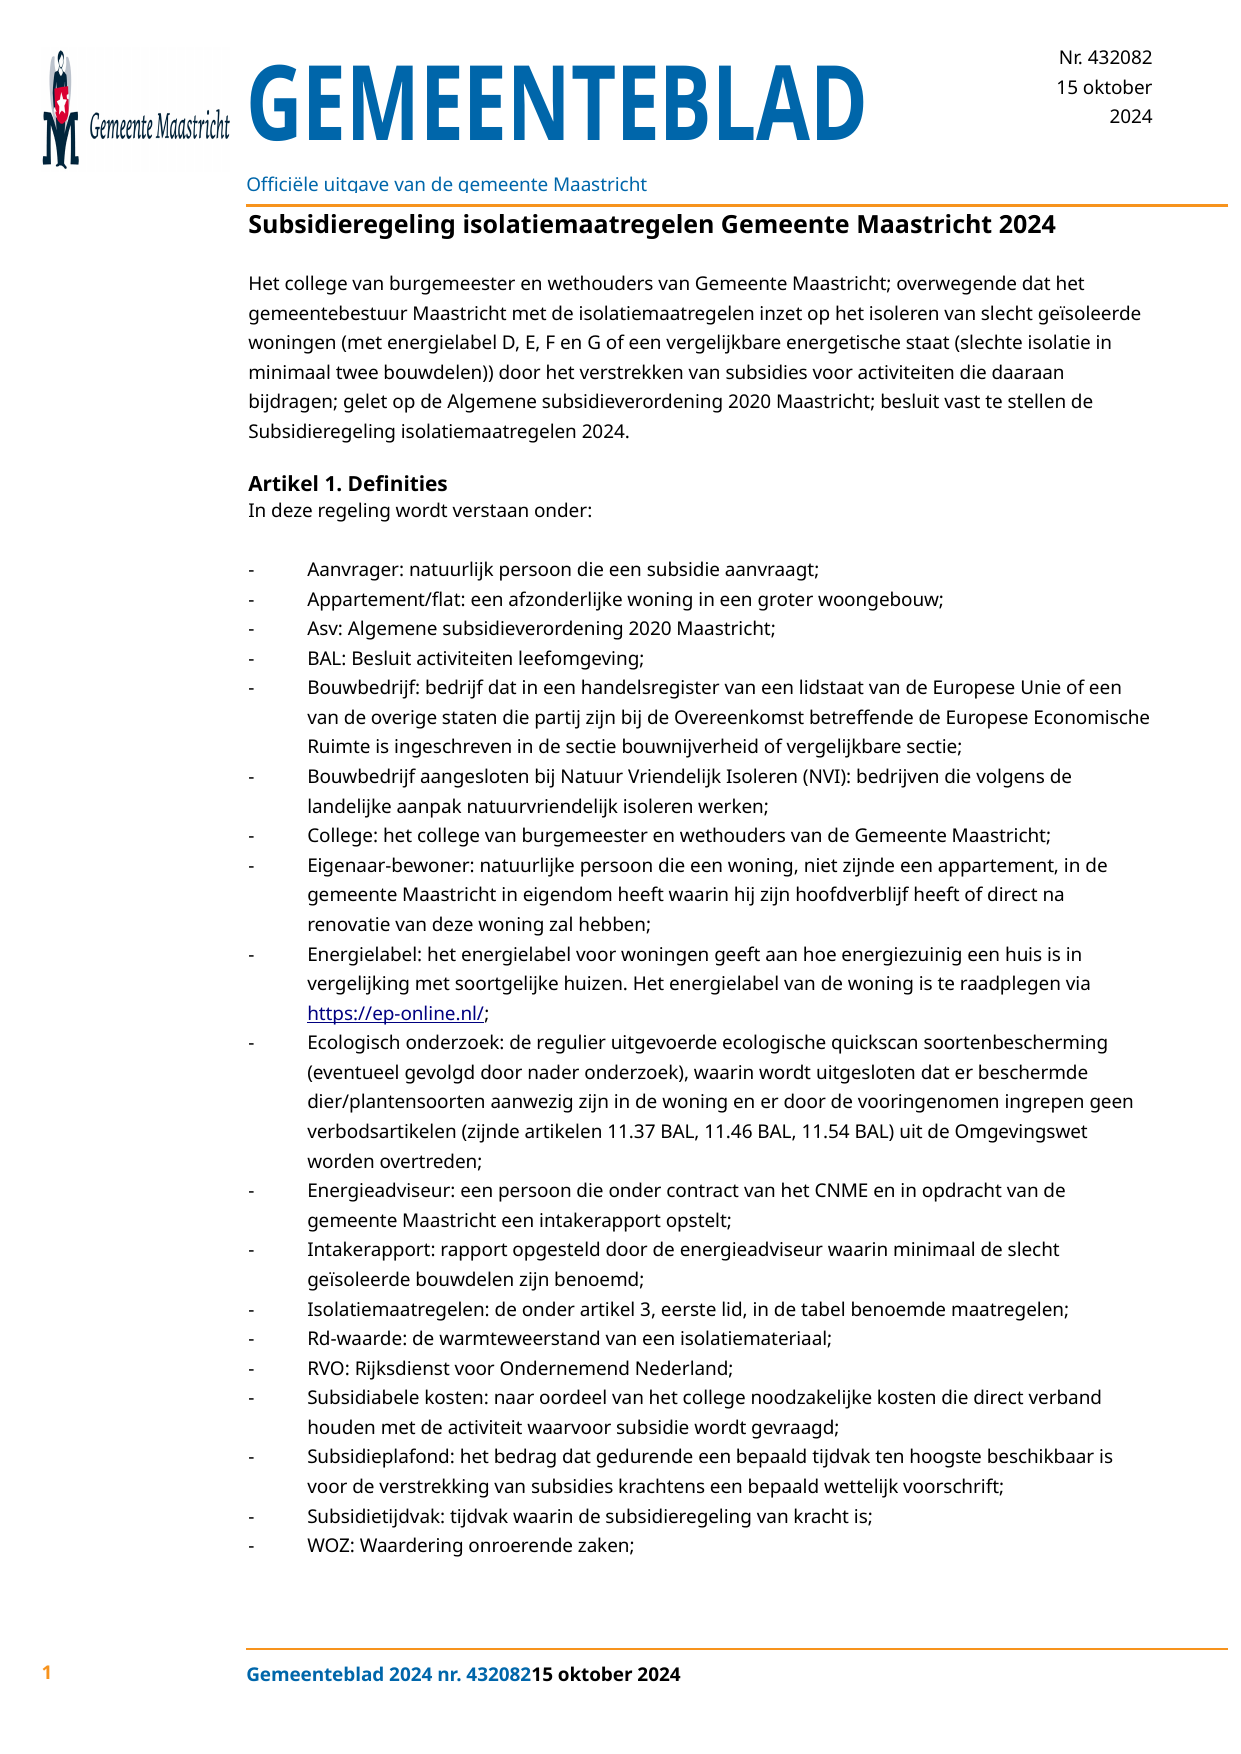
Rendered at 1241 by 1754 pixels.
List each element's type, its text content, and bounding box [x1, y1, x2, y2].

list Energielabel: het energielabel voor woningen geeft aan hoe energiezuinig een huis is in vergelijking met soortgelijke huizen. Het energielabel van de woning is te raadplegen via https://ep-online.nl/; [248, 941, 1152, 1026]
list Energieadviseur: een persoon die onder contract van het CNME en in opdracht van de gemeente Maastricht een intakerapport opstelt; [248, 1177, 1152, 1233]
list Isolatiemaatregelen: de onder artikel 3, eerste lid, in de tabel benoemde maatregelen; [248, 1296, 1152, 1322]
list College: het college van burgemeester en wethouders van de Gemeente Maastricht; [248, 822, 1152, 848]
list Intakerapport: rapport opgesteld door de energieadviseur waarin minimaal de slecht geïsoleerde bouwdelen zijn benoemd; [248, 1237, 1152, 1292]
list Subsidietijdvak: tijdvak waarin de subsidieregeling van kracht is; [248, 1503, 1152, 1529]
text In deze regeling wordt verstaan onder: [248, 497, 1152, 523]
list Asv: Algemene subsidieverordening 2020 Maastricht; [248, 615, 1152, 641]
picture [41, 47, 231, 172]
list Appartement/flat: een afzonderlijke woning in een groter woongebouw; [248, 586, 1152, 612]
list WOZ: Waardering onroerende zaken; [248, 1532, 1152, 1558]
list Ecologisch onderzoek: de regulier uitgevoerde ecologische quickscan soortenbescherming (eventueel gevolgd door nader onderzoek), waarin wordt uitgesloten dat er beschermde dier/plantensoorten aanwezig zijn in de woning en er door de vooringenomen ingrepen geen verbodsartikelen (zijnde artikelen 11.37 BAL, 11.46 BAL, 11.54 BAL) uit de Omgevingswet worden overtreden; [248, 1029, 1152, 1174]
list BAL: Besluit activiteiten leefomgeving; [248, 645, 1152, 671]
list Rd-waarde: de warmteweerstand van een isolatiemateriaal; [248, 1325, 1152, 1351]
list Subsidiabele kosten: naar oordeel van het college noodzakelijke kosten die direct verband houden met de activiteit waarvoor subsidie wordt gevraagd; [248, 1384, 1152, 1440]
list Bouwbedrijf: bedrijf dat in een handelsregister van een lidstaat van de Europese Unie of een van de overige staten die partij zijn bij de Overeenkomst betreffende de Europese Economische Ruimte is ingeschreven in de sectie bouwnijverheid of vergelijkbare sectie; [248, 674, 1152, 759]
list Aanvrager: natuurlijk persoon die een subsidie aanvraagt; [248, 556, 1152, 582]
list Bouwbedrijf aangesloten bij Natuur Vriendelijk Isoleren (NVI): bedrijven die volgens de landelijke aanpak natuurvriendelijk isoleren werken; [248, 763, 1152, 819]
list Eigenaar-bewoner: natuurlijke persoon die een woning, niet zijnde een appartement, in de gemeente Maastricht in eigendom heeft waarin hij zijn hoofdverblijf heeft of direct na renovatie van deze woning zal hebben; [248, 852, 1152, 937]
text Artikel 1. Definities [248, 469, 1152, 497]
list RVO: Rijksdienst voor Ondernemend Nederland; [248, 1355, 1152, 1381]
text Het college van burgemeester en wethouders van Gemeente Maastricht; overwegende dat het gemeentebestuur Maastricht met de isolatiemaatregelen inzet op het isoleren van slecht geïsoleerde woningen (met energielabel D, E, F en G of een vergelijkbare energetische staat (slechte isolatie in minimaal twee bouwdelen)) door het verstrekken van subsidies voor activiteiten die daaraan bijdragen; gelet op de Algemene subsidieverordening 2020 Maastricht; besluit vast te stellen de Subsidieregeling isolatiemaatregelen 2024. [248, 270, 1152, 444]
list Subsidieplafond: het bedrag dat gedurende een bepaald tijdvak ten hoogste beschikbaar is voor de verstrekking van subsidies krachtens een bepaald wettelijk voorschrift; [248, 1444, 1152, 1499]
text Subsidieregeling isolatiemaatregelen Gemeente Maastricht 2024 [248, 207, 1152, 241]
